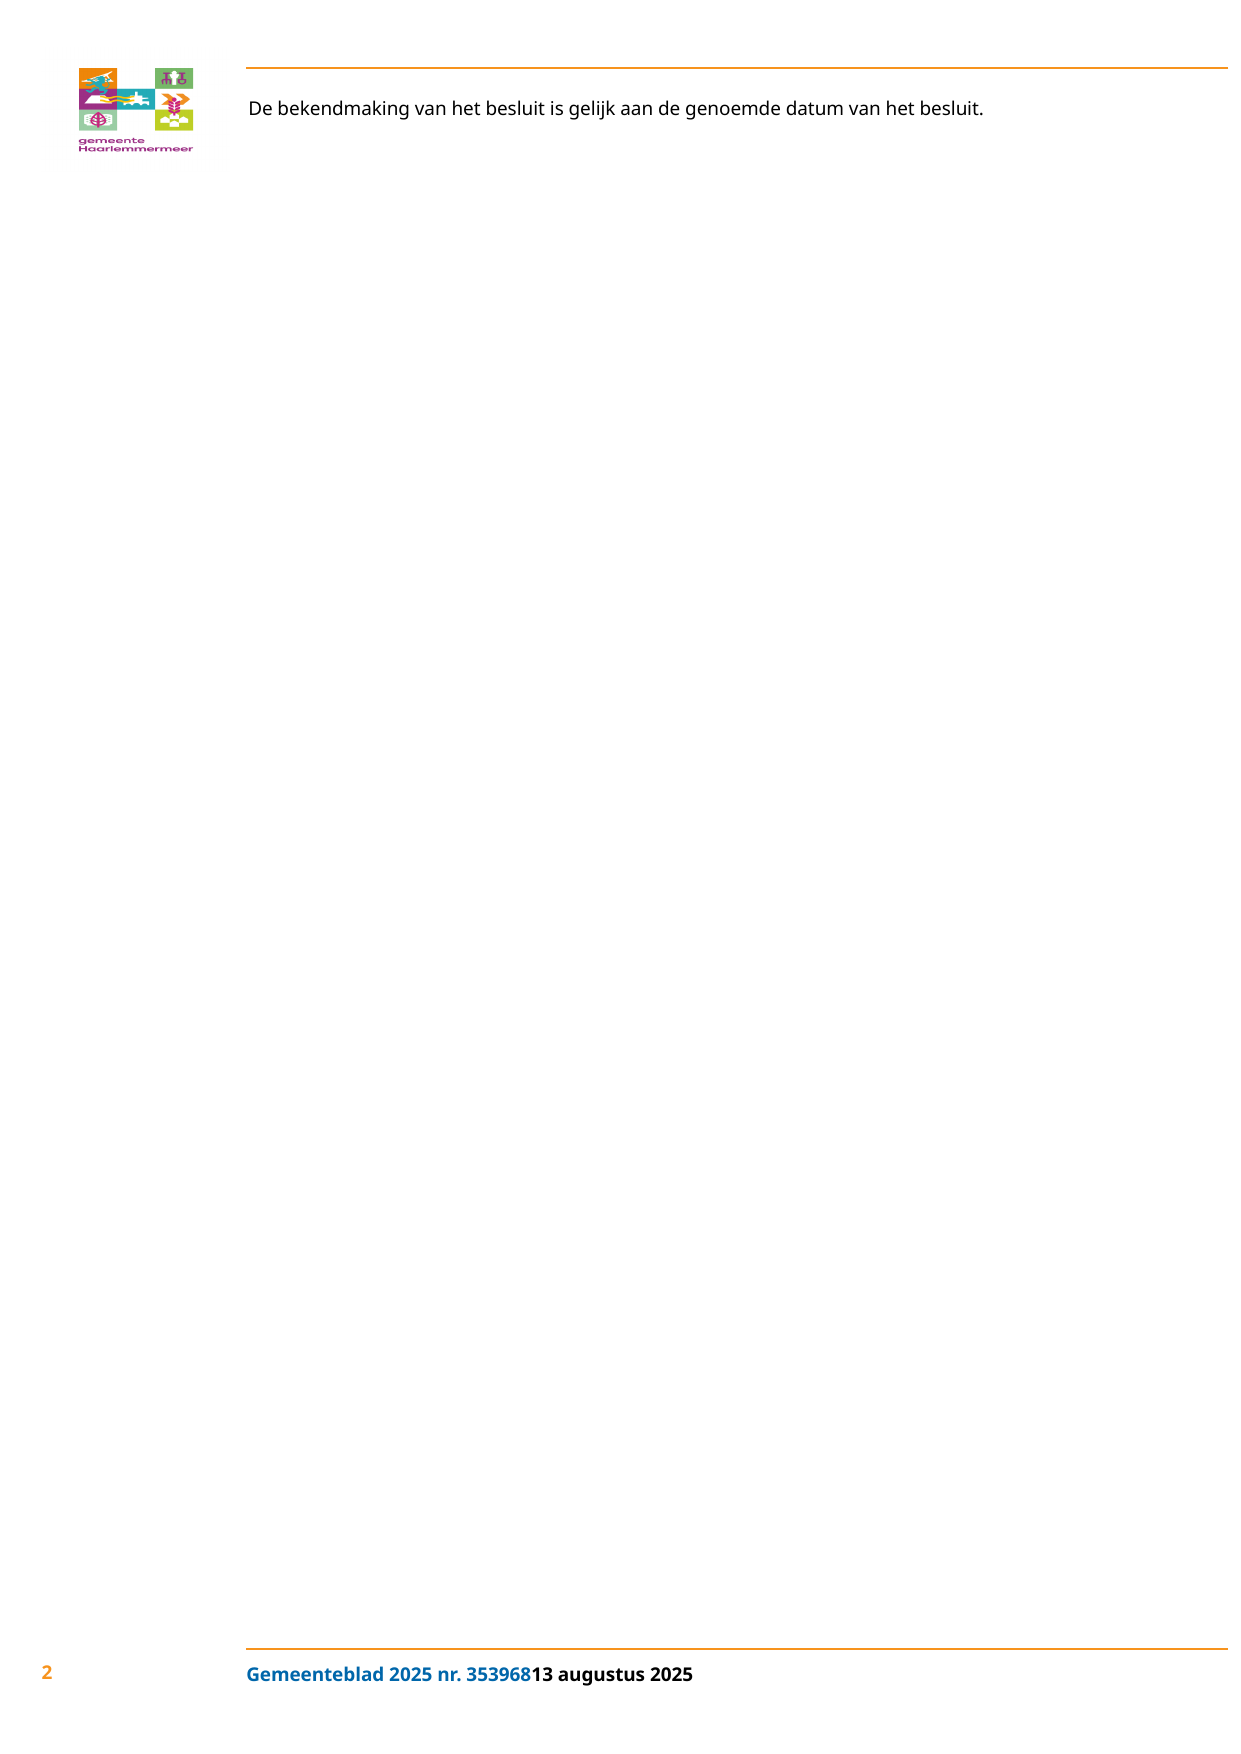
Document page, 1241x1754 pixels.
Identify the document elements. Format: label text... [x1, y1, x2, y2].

picture [41, 47, 231, 172]
text De bekendmaking van het besluit is gelijk aan de genoemde datum van het besluit. [248, 95, 1152, 121]
